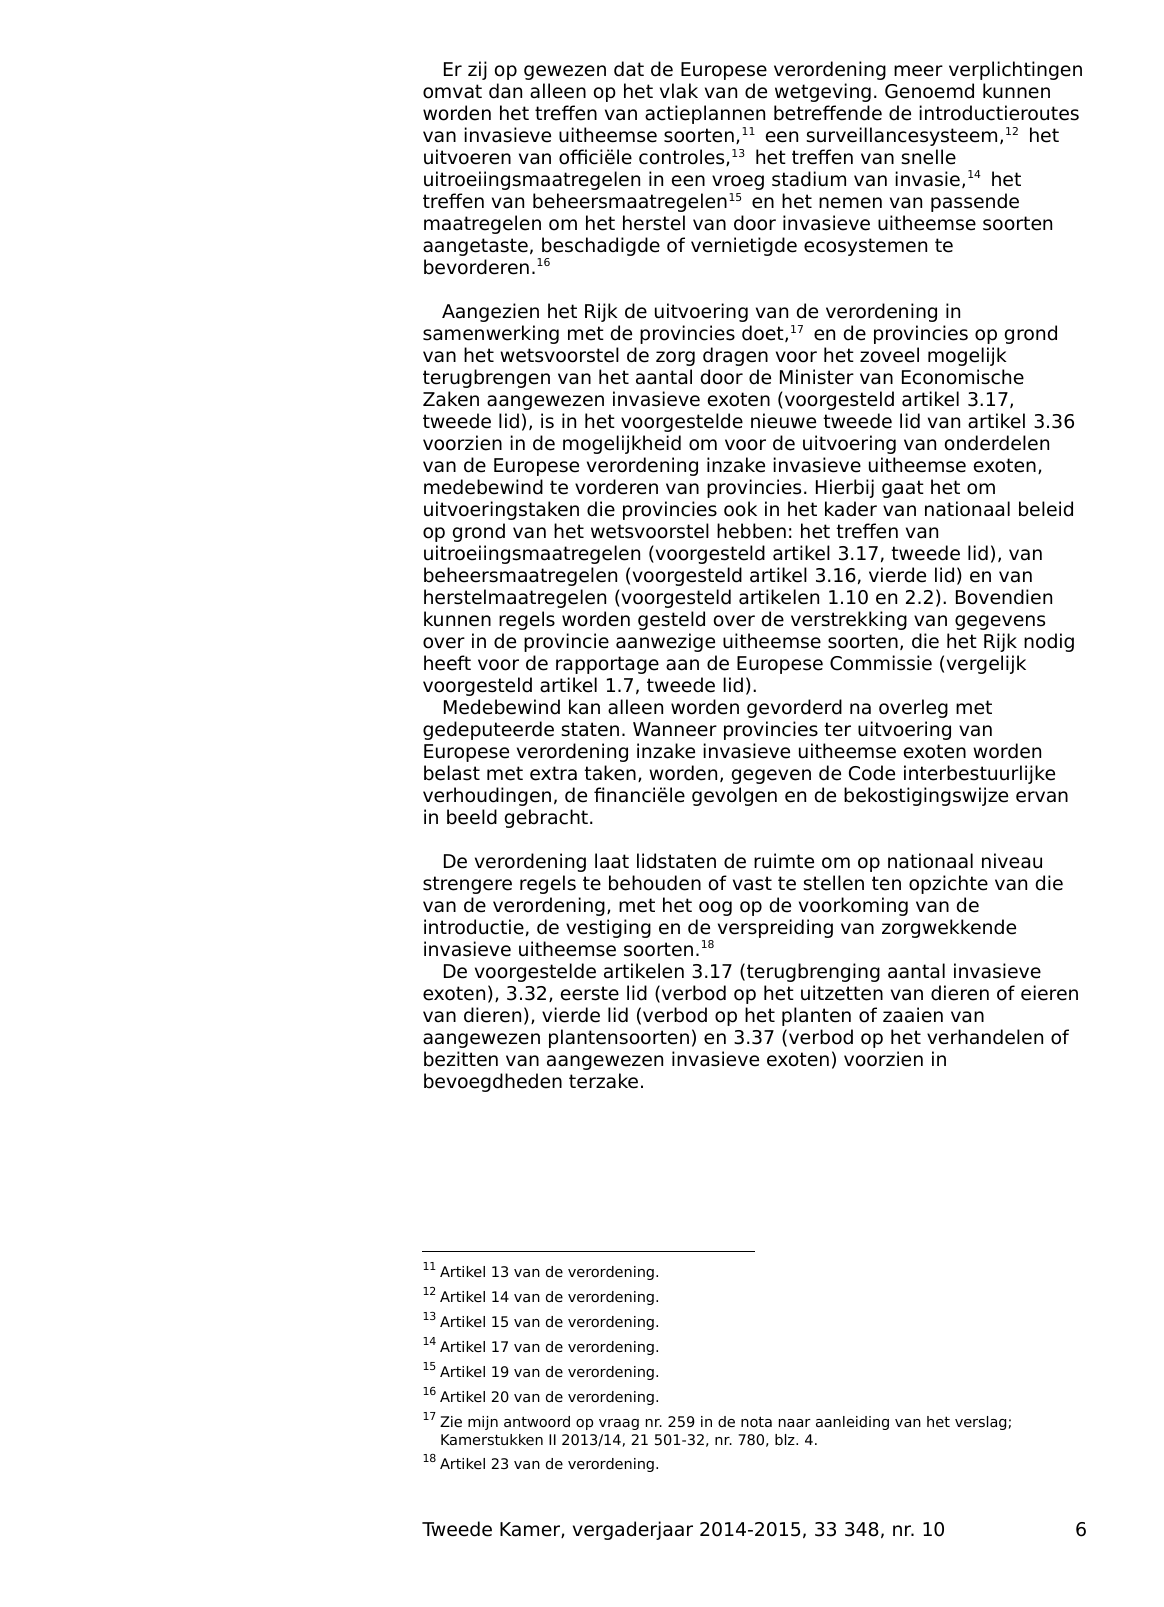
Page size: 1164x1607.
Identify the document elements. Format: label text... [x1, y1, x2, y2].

text Aangezien het Rijk de uitvoering van de verordening in samenwerking met de provincies doet, en de provincies op grond van het wetsvoorstel de zorg dragen voor het zoveel mogelijk terugbrengen van het aantal door de Minister van Economische Zaken aangewezen invasieve exoten (voorgesteld artikel 3.17, tweede lid), is in het voorgestelde nieuwe tweede lid van artikel 3.36 voorzien in de mogelijkheid om voor de uitvoering van onderdelen van de Europese verordening inzake invasieve uitheemse exoten, medebewind te vorderen van provincies. Hierbij gaat het om uitvoeringstaken die provincies ook in het kader van nationaal beleid op grond van het wetsvoorstel hebben: het treffen van uitroeiingsmaatregelen (voorgesteld artikel 3.17, tweede lid), van beheersmaatregelen (voorgesteld artikel 3.16, vierde lid) en van herstelmaatregelen (voorgesteld artikelen 1.10 en 2.2). Bovendien kunnen regels worden gesteld over de verstrekking van gegevens over in de provincie aanwezige uitheemse soorten, die het Rijk nodig heeft voor de rapportage aan de Europese Commissie (vergelijk voorgesteld artikel 1.7, tweede lid). [422, 301, 1087, 697]
text Artikel 23 van de verordening. [422, 1452, 1087, 1474]
text Artikel 19 van de verordening. [422, 1360, 1087, 1382]
text Er zij op gewezen dat de Europese verordening meer verplichtingen omvat dan alleen op het vlak van de wetgeving. Genoemd kunnen worden het treffen van actieplannen betreffende de introductieroutes van invasieve uitheemse soorten, een surveillancesysteem, het uitvoeren van officiële controles, het treffen van snelle uitroeiingsmaatregelen in een vroeg stadium van invasie, het treffen van beheersmaatregelen en het nemen van passende maatregelen om het herstel van door invasieve uitheemse soorten aangetaste, beschadigde of vernietigde ecosystemen te bevorderen. [422, 59, 1087, 279]
text Artikel 14 van de verordening. [422, 1285, 1087, 1307]
text Artikel 17 van de verordening. [422, 1335, 1087, 1357]
text De verordening laat lidstaten de ruimte om op nationaal niveau strengere regels te behouden of vast te stellen ten opzichte van die van de verordening, met het oog op de voorkoming van de introductie, de vestiging en de verspreiding van zorgwekkende invasieve uitheemse soorten. [422, 851, 1087, 961]
text Artikel 15 van de verordening. [422, 1310, 1087, 1332]
text De voorgestelde artikelen 3.17 (terugbrenging aantal invasieve exoten), 3.32, eerste lid (verbod op het uitzetten van dieren of eieren van dieren), vierde lid (verbod op het planten of zaaien van aangewezen plantensoorten) en 3.37 (verbod op het verhandelen of bezitten van aangewezen invasieve exoten) voorzien in bevoegdheden terzake. [422, 961, 1087, 1092]
text Zie mijn antwoord op vraag nr. 259 in de nota naar aanleiding van het verslag; Kamerstukken II 2013/14, 21 501-32, nr. 780, blz. 4. [422, 1410, 1087, 1449]
text Artikel 13 van de verordening. [422, 1260, 1087, 1282]
text Artikel 20 van de verordening. [422, 1385, 1087, 1407]
text Medebewind kan alleen worden gevorderd na overleg met gedeputeerde staten. Wanneer provincies ter uitvoering van Europese verordening inzake invasieve uitheemse exoten worden belast met extra taken, worden, gegeven de Code interbestuurlijke verhoudingen, de financiële gevolgen en de bekostigingswijze ervan in beeld gebracht. [422, 697, 1087, 828]
